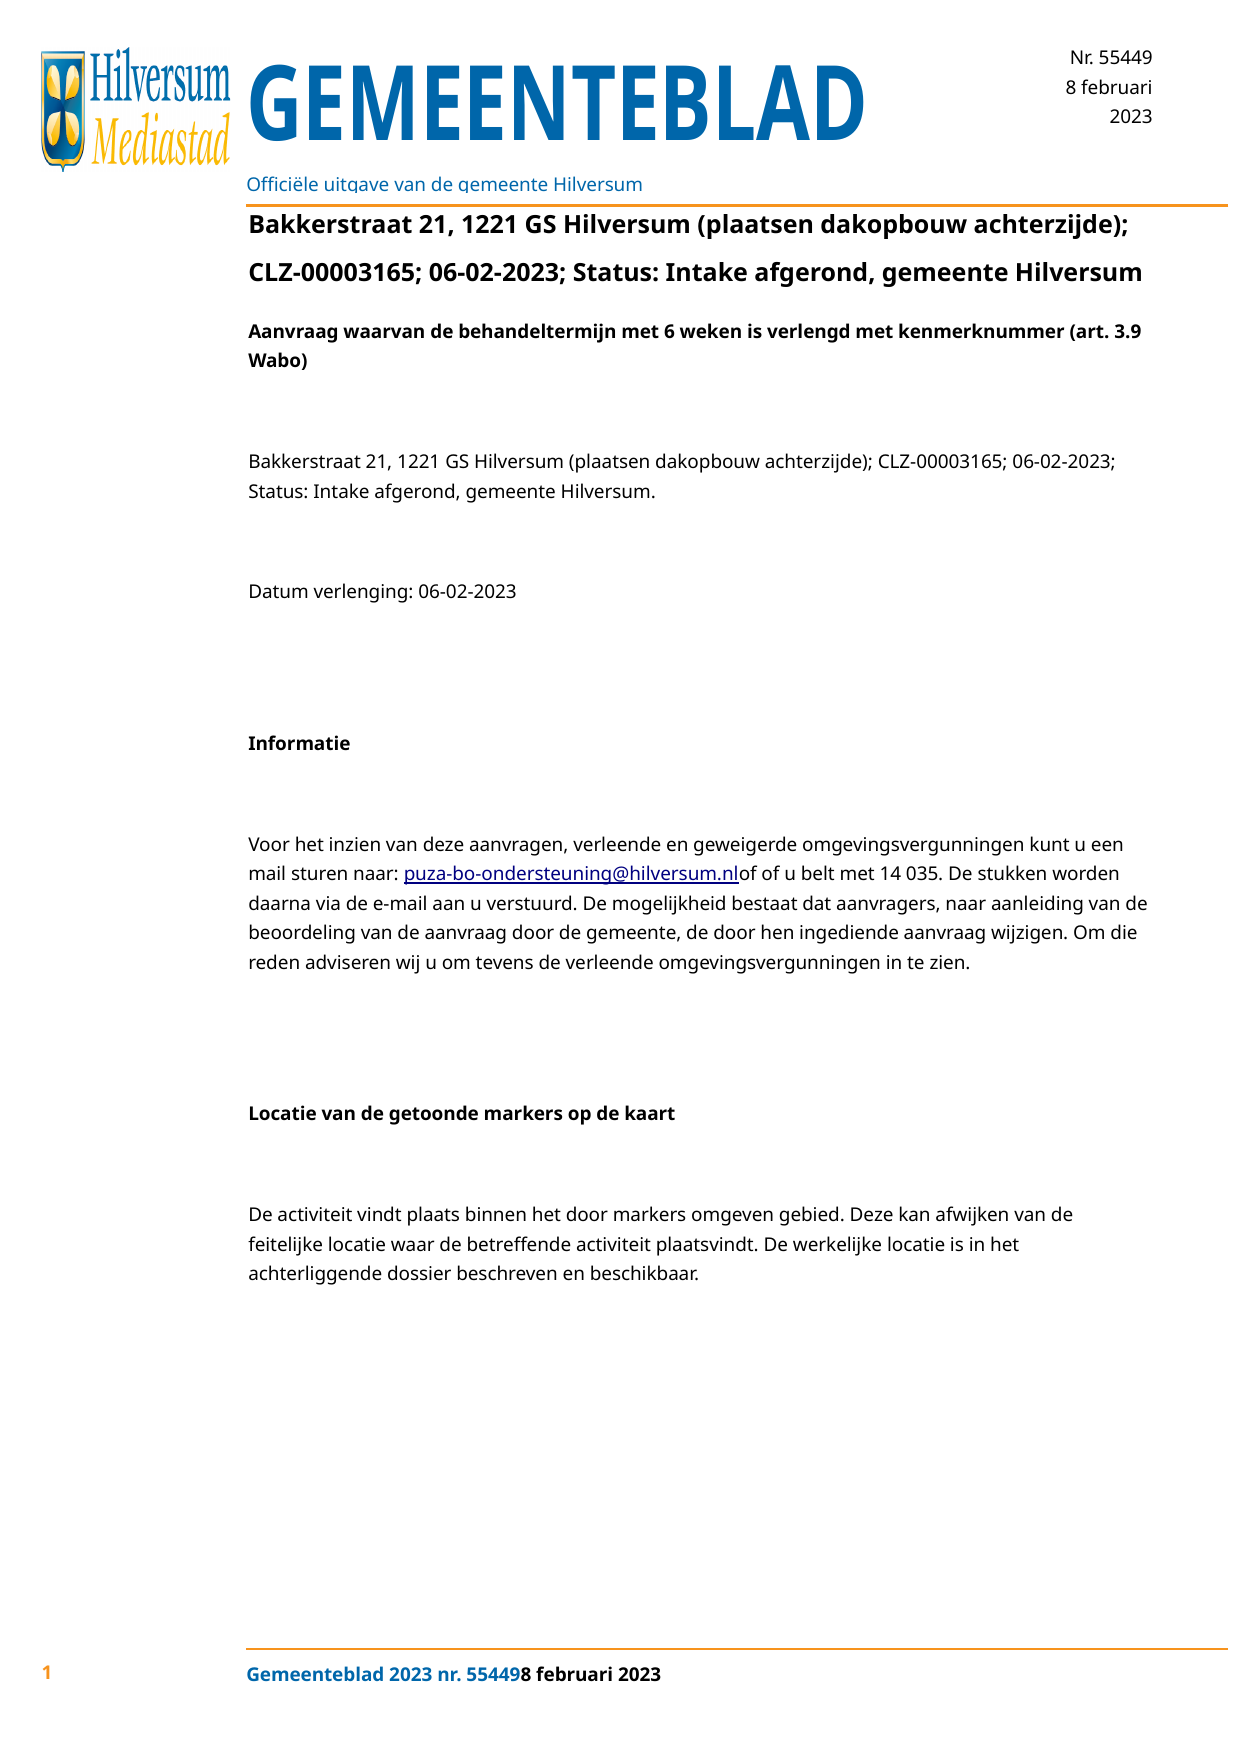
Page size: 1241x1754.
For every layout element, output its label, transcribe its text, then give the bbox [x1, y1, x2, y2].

text Bakkerstraat 21, 1221 GS Hilversum (plaatsen dakopbouw achterzijde); CLZ-00003165; 06-02-2023; Status: Intake afgerond, gemeente Hilversum [248, 207, 1152, 288]
text Voor het inzien van deze aanvragen, verleende en geweigerde omgevingsvergunningen kunt u een mail sturen naar: puza-bo-ondersteuning@hilversum.nlof of u belt met 14 035. De stukken worden daarna via de e-mail aan u verstuurd. De mogelijkheid bestaat dat aanvragers, naar aanleiding van de beoordeling van de aanvraag door de gemeente, de door hen ingediende aanvraag wijzigen. Om die reden adviseren wij u om tevens de verleende omgevingsvergunningen in te zien. [248, 831, 1152, 975]
text De activiteit vindt plaats binnen het door markers omgeven gebied. Deze kan afwijken van de feitelijke locatie waar de betreffende activiteit plaatsvindt. De werkelijke locatie is in het achterliggende dossier beschreven en beschikbaar. [248, 1201, 1152, 1286]
text Locatie van de getoonde markers op de kaart [248, 1100, 1152, 1126]
text Aanvraag waarvan de behandeltermijn met 6 weken is verlengd met kenmerknummer (art. 3.9 Wabo) [248, 318, 1152, 373]
text Bakkerstraat 21, 1221 GS Hilversum (plaatsen dakopbouw achterzijde); CLZ-00003165; 06-02-2023; Status: Intake afgerond, gemeente Hilversum. [248, 448, 1152, 504]
picture [41, 47, 231, 172]
text Informatie [248, 730, 1152, 756]
text Datum verlenging: 06-02-2023 [248, 579, 1152, 604]
